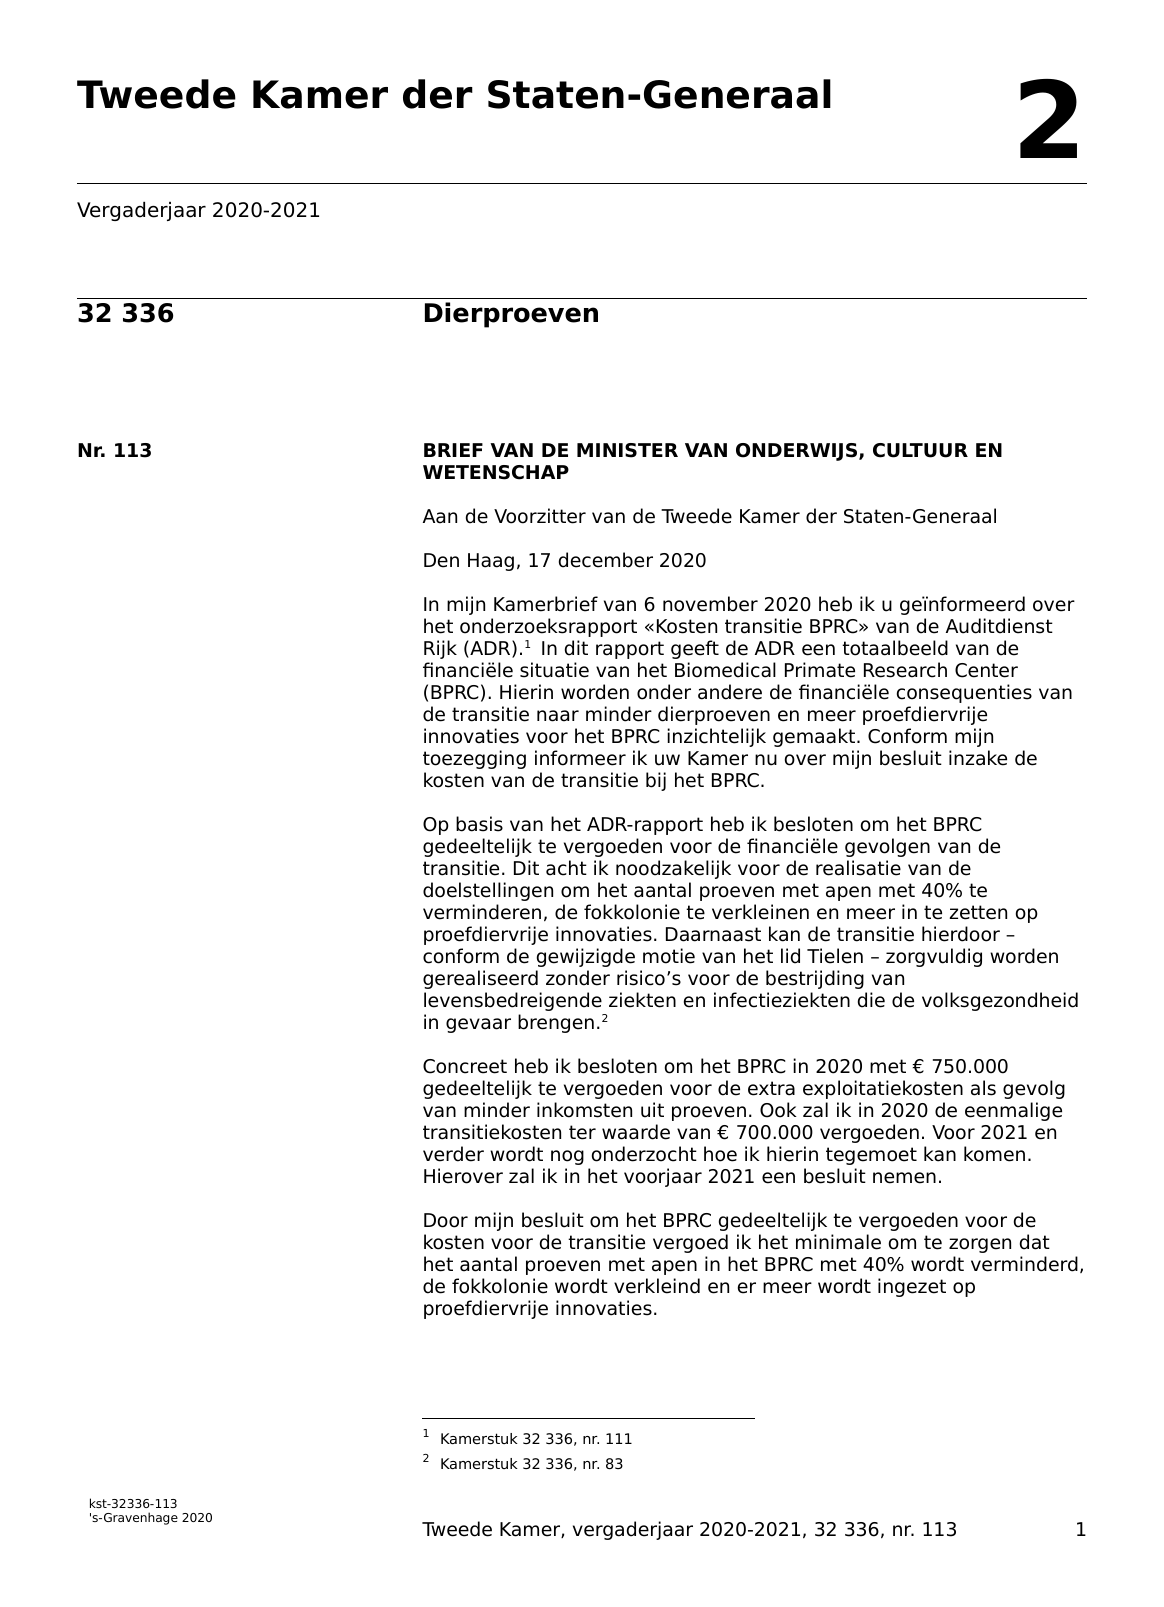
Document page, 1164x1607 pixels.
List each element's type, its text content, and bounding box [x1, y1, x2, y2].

text Concreet heb ik besloten om het BPRC in 2020 met € 750.000 gedeeltelijk te vergoeden voor de extra exploitatiekosten als gevolg van minder inkomsten uit proeven. Ook zal ik in 2020 de eenmalige transitiekosten ter waarde van € 700.000 vergoeden. Voor 2021 en verder wordt nog onderzocht hoe ik hierin tegemoet kan komen. Hierover zal ik in het voorjaar 2021 een besluit nemen. [422, 1056, 1087, 1188]
text Aan de Voorzitter van de Tweede Kamer der Staten-Generaal [422, 506, 1087, 528]
text Kamerstuk 32 336, nr. 111 [422, 1427, 1087, 1449]
text In mijn Kamerbrief van 6 november 2020 heb ik u geïnformeerd over het onderzoeksrapport «Kosten transitie BPRC» van de Auditdienst Rijk (ADR). In dit rapport geeft de ADR een totaalbeeld van de financiële situatie van het Biomedical Primate Research Center (BPRC). Hierin worden onder andere de financiële consequenties van de transitie naar minder dierproeven en meer proefdiervrije innovaties voor het BPRC inzichtelijk gemaakt. Conform mijn toezegging informeer ik uw Kamer nu over mijn besluit inzake de kosten van de transitie bij het BPRC. [422, 594, 1087, 792]
table_cell Vergaderjaar 2020-2021 [77, 184, 1087, 298]
text Den Haag, 17 december 2020 [422, 550, 1087, 572]
subtitle 32 336 Dierproeven [77, 299, 1087, 329]
text 's-Gravenhage 2020 [88, 1511, 323, 1525]
text kst-32336-113 [88, 1497, 323, 1511]
table_header 2 [886, 59, 1087, 183]
text Kamerstuk 32 336, nr. 83 [422, 1452, 1087, 1474]
subtitle Nr. 113 BRIEF VAN DE MINISTER VAN ONDERWIJS, CULTUUR EN WETENSCHAP [77, 440, 1087, 484]
text Door mijn besluit om het BPRC gedeeltelijk te vergoeden voor de kosten voor de transitie vergoed ik het minimale om te zorgen dat het aantal proeven met apen in het BPRC met 40% wordt verminderd, de fokkolonie wordt verkleind en er meer wordt ingezet op proefdiervrije innovaties. [422, 1210, 1087, 1320]
text Op basis van het ADR-rapport heb ik besloten om het BPRC gedeeltelijk te vergoeden voor de financiële gevolgen van de transitie. Dit acht ik noodzakelijk voor de realisatie van de doelstellingen om het aantal proeven met apen met 40% te verminderen, de fokkolonie te verkleinen en meer in te zetten op proefdiervrije innovaties. Daarnaast kan de transitie hierdoor – conform de gewijzigde motie van het lid Tielen – zorgvuldig worden gerealiseerd zonder risico’s voor de bestrijding van levensbedreigende ziekten en infectieziekten die de volksgezondheid in gevaar brengen. [422, 814, 1087, 1034]
table_header Tweede Kamer der Staten-Generaal [77, 59, 886, 183]
